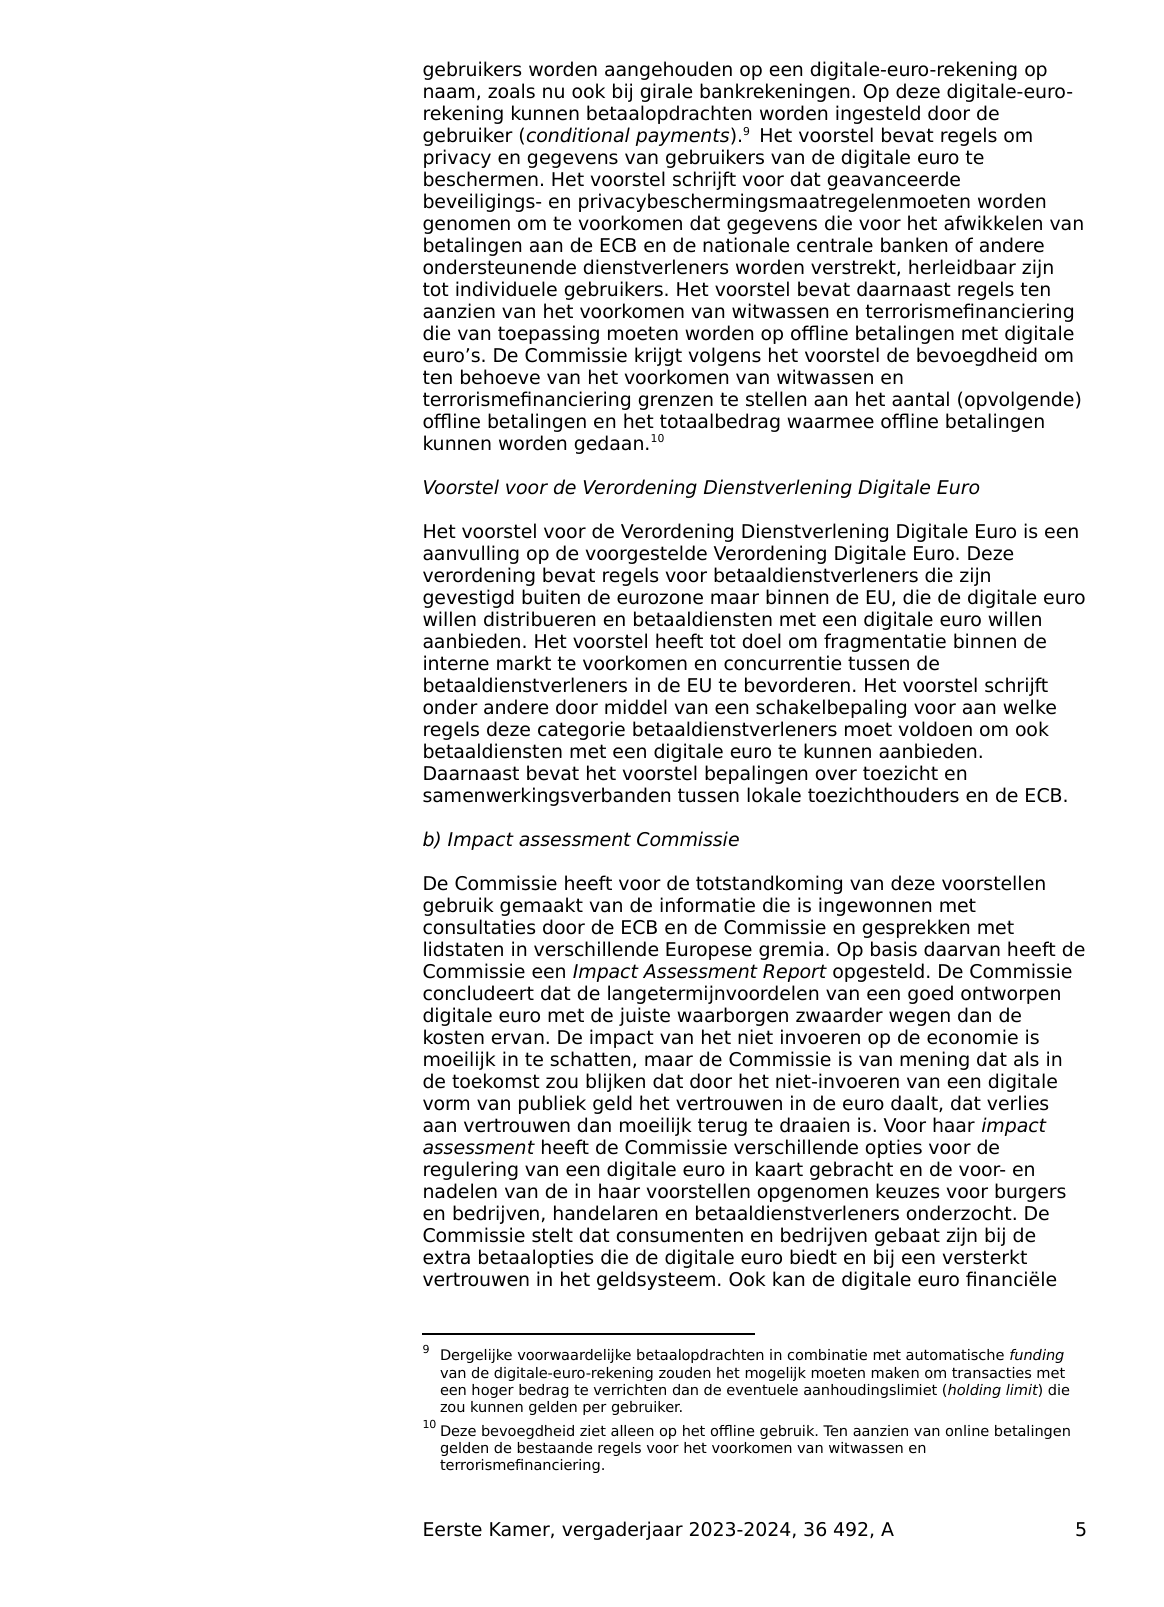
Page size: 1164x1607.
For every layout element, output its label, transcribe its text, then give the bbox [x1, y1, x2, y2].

subtitle Voorstel voor de Verordening Dienstverlening Digitale Euro [422, 477, 1087, 499]
text Het voorstel voor de Verordening Dienstverlening Digitale Euro is een aanvulling op de voorgestelde Verordening Digitale Euro. Deze verordening bevat regels voor betaaldienstverleners die zijn gevestigd buiten de eurozone maar binnen de EU, die de digitale euro willen distribueren en betaaldiensten met een digitale euro willen aanbieden. Het voorstel heeft tot doel om fragmentatie binnen de interne markt te voorkomen en concurrentie tussen de betaaldienstverleners in de EU te bevorderen. Het voorstel schrijft onder andere door middel van een schakelbepaling voor aan welke regels deze categorie betaaldienstverleners moet voldoen om ook betaaldiensten met een digitale euro te kunnen aanbieden. Daarnaast bevat het voorstel bepalingen over toezicht en samenwerkingsverbanden tussen lokale toezichthouders en de ECB. [422, 521, 1087, 807]
subtitle b) Impact assessment Commissie [422, 829, 1087, 851]
text gebruikers worden aangehouden op een digitale-euro-rekening op naam, zoals nu ook bij girale bankrekeningen. Op deze digitale-euro-rekening kunnen betaalopdrachten worden ingesteld door de gebruiker (conditional payments). Het voorstel bevat regels om privacy en gegevens van gebruikers van de digitale euro te beschermen. Het voorstel schrijft voor dat geavanceerde beveiligings- en privacybeschermingsmaatregelenmoeten worden genomen om te voorkomen dat gegevens die voor het afwikkelen van betalingen aan de ECB en de nationale centrale banken of andere ondersteunende dienstverleners worden verstrekt, herleidbaar zijn tot individuele gebruikers. Het voorstel bevat daarnaast regels ten aanzien van het voorkomen van witwassen en terrorismefinanciering die van toepassing moeten worden op offline betalingen met digitale euro’s. De Commissie krijgt volgens het voorstel de bevoegdheid om ten behoeve van het voorkomen van witwassen en terrorismefinanciering grenzen te stellen aan het aantal (opvolgende) offline betalingen en het totaalbedrag waarmee offline betalingen kunnen worden gedaan. [422, 59, 1087, 455]
text Dergelijke voorwaardelijke betaalopdrachten in combinatie met automatische funding van de digitale-euro-rekening zouden het mogelijk moeten maken om transacties met een hoger bedrag te verrichten dan de eventuele aanhoudingslimiet (holding limit) die zou kunnen gelden per gebruiker. [422, 1343, 1087, 1416]
text Deze bevoegdheid ziet alleen op het offline gebruik. Ten aanzien van online betalingen gelden de bestaande regels voor het voorkomen van witwassen en terrorismefinanciering. [422, 1418, 1087, 1474]
text De Commissie heeft voor de totstandkoming van deze voorstellen gebruik gemaakt van de informatie die is ingewonnen met consultaties door de ECB en de Commissie en gesprekken met lidstaten in verschillende Europese gremia. Op basis daarvan heeft de Commissie een Impact Assessment Report opgesteld. De Commissie concludeert dat de langetermijnvoordelen van een goed ontworpen digitale euro met de juiste waarborgen zwaarder wegen dan de kosten ervan. De impact van het niet invoeren op de economie is moeilijk in te schatten, maar de Commissie is van mening dat als in de toekomst zou blijken dat door het niet-invoeren van een digitale vorm van publiek geld het vertrouwen in de euro daalt, dat verlies aan vertrouwen dan moeilijk terug te draaien is. Voor haar impact assessment heeft de Commissie verschillende opties voor de regulering van een digitale euro in kaart gebracht en de voor- en nadelen van de in haar voorstellen opgenomen keuzes voor burgers en bedrijven, handelaren en betaaldienstverleners onderzocht. De Commissie stelt dat consumenten en bedrijven gebaat zijn bij de extra betaalopties die de digitale euro biedt en bij een versterkt vertrouwen in het geldsysteem. Ook kan de digitale euro financiële [422, 873, 1087, 1291]
